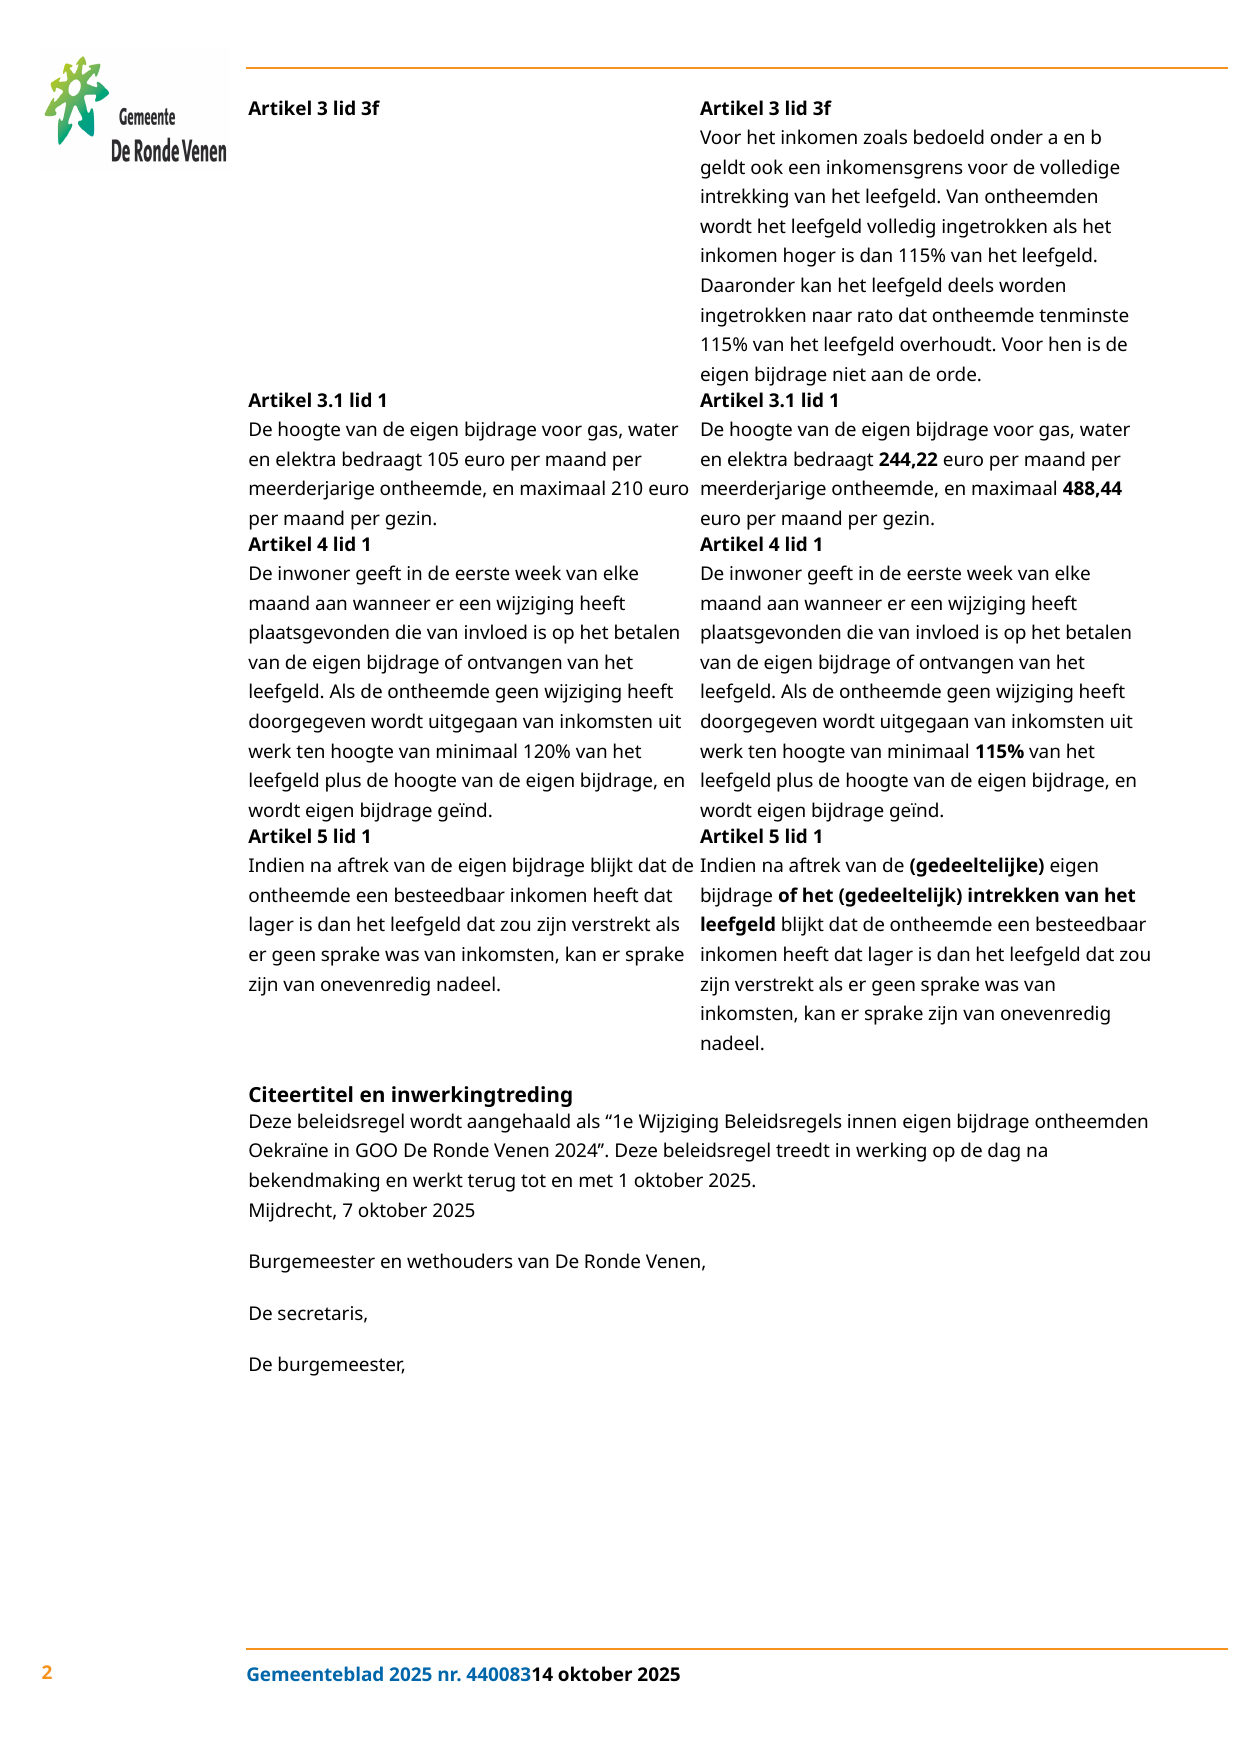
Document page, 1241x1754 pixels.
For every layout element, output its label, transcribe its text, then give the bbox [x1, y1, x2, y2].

table_cell Artikel 3 lid 3f Voor het inkomen zoals bedoeld onder a en b geldt ook een inkomensgrens voor de volledige intrekking van het leefgeld. Van ontheemden wordt het leefgeld volledig ingetrokken als het inkomen hoger is dan 115% van het leefgeld. Daaronder kan het leefgeld deels worden ingetrokken naar rato dat ontheemde tenminste 115% van het leefgeld overhoudt. Voor hen is de eigen bijdrage niet aan de orde. [700, 95, 1152, 387]
text Citeertitel en inwerkingtreding [248, 1080, 1152, 1108]
table_cell Artikel 3 lid 3f [248, 95, 700, 387]
table_cell Artikel 4 lid 1 De inwoner geeft in de eerste week van elke maand aan wanneer er een wijziging heeft plaatsgevonden die van invloed is op het betalen van de eigen bijdrage of ontvangen van het leefgeld. Als de ontheemde geen wijziging heeft doorgegeven wordt uitgegaan van inkomsten uit werk ten hoogte van minimaal 115% van het leefgeld plus de hoogte van de eigen bijdrage, en wordt eigen bijdrage geïnd. [700, 531, 1152, 823]
table_cell Artikel 5 lid 1 Indien na aftrek van de eigen bijdrage blijkt dat de ontheemde een besteedbaar inkomen heeft dat lager is dan het leefgeld dat zou zijn verstrekt als er geen sprake was van inkomsten, kan er sprake zijn van onevenredig nadeel. [248, 823, 700, 1056]
table_cell Artikel 4 lid 1 De inwoner geeft in de eerste week van elke maand aan wanneer er een wijziging heeft plaatsgevonden die van invloed is op het betalen van de eigen bijdrage of ontvangen van het leefgeld. Als de ontheemde geen wijziging heeft doorgegeven wordt uitgegaan van inkomsten uit werk ten hoogte van minimaal 120% van het leefgeld plus de hoogte van de eigen bijdrage, en wordt eigen bijdrage geïnd. [248, 531, 700, 823]
text De burgemeester, [248, 1351, 1152, 1377]
picture [41, 47, 231, 172]
table_cell Artikel 5 lid 1 Indien na aftrek van de (gedeeltelijke) eigen bijdrage of het (gedeeltelijk) intrekken van het leefgeld blijkt dat de ontheemde een besteedbaar inkomen heeft dat lager is dan het leefgeld dat zou zijn verstrekt als er geen sprake was van inkomsten, kan er sprake zijn van onevenredig nadeel. [700, 823, 1152, 1056]
text Burgemeester en wethouders van De Ronde Venen, [248, 1248, 1152, 1274]
text Mijdrecht, 7 oktober 2025 [248, 1197, 1152, 1223]
text De secretaris, [248, 1300, 1152, 1326]
text Deze beleidsregel wordt aangehaald als “1e Wijziging Beleidsregels innen eigen bijdrage ontheemden Oekraïne in GOO De Ronde Venen 2024’’. Deze beleidsregel treedt in werking op de dag na bekendmaking en werkt terug tot en met 1 oktober 2025. [248, 1108, 1152, 1193]
table_cell Artikel 3.1 lid 1 De hoogte van de eigen bijdrage voor gas, water en elektra bedraagt 105 euro per maand per meerderjarige ontheemde, en maximaal 210 euro per maand per gezin. [248, 387, 700, 531]
table_cell Artikel 3.1 lid 1 De hoogte van de eigen bijdrage voor gas, water en elektra bedraagt 244,22 euro per maand per meerderjarige ontheemde, en maximaal 488,44 euro per maand per gezin. [700, 387, 1152, 531]
